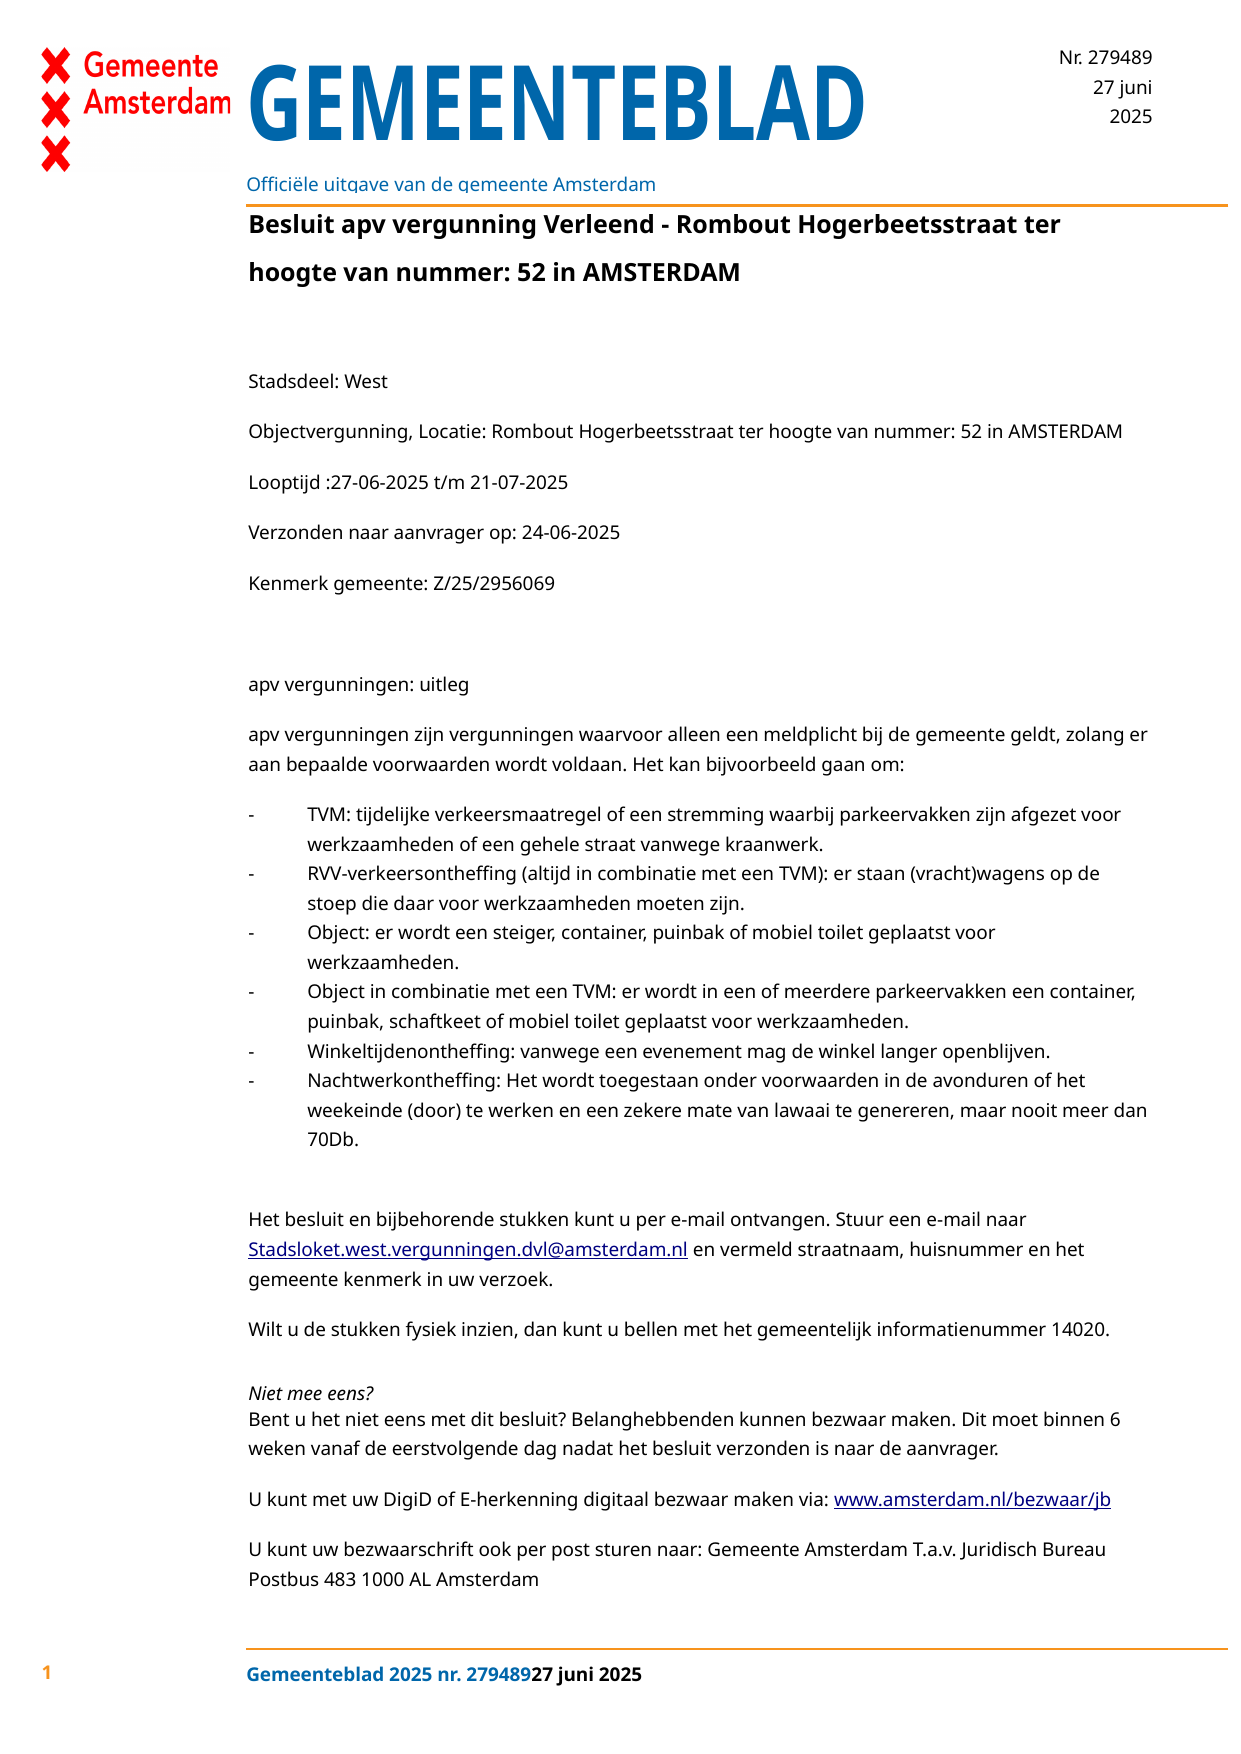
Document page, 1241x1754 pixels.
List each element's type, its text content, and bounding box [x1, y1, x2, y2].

list Nachtwerkontheffing: Het wordt toegestaan onder voorwaarden in de avonduren of het weekeinde (door) te werken en een zekere mate van lawaai te genereren, maar nooit meer dan 70Db. [248, 1067, 1152, 1152]
text Besluit apv vergunning Verleend - Rombout Hogerbeetsstraat ter hoogte van nummer: 52 in AMSTERDAM [248, 207, 1152, 288]
text Wilt u de stukken fysiek inzien, dan kunt u bellen met het gemeentelijk informatienummer 14020. [248, 1316, 1152, 1342]
text Objectvergunning, Locatie: Rombout Hogerbeetsstraat ter hoogte van nummer: 52 in AMSTERDAM [248, 419, 1152, 444]
text Het besluit en bijbehorende stukken kunt u per e-mail ontvangen. Stuur een e-mail naar Stadsloket.west.vergunningen.dvl@amsterdam.nl en vermeld straatnaam, huisnummer en het gemeente kenmerk in uw verzoek. [248, 1207, 1152, 1292]
text Niet mee eens? [248, 1380, 1152, 1406]
text Kenmerk gemeente: Z/25/2956069 [248, 570, 1152, 596]
text Bent u het niet eens met dit besluit? Belanghebbenden kunnen bezwaar maken. Dit moet binnen 6 weken vanaf de eerstvolgende dag nadat het besluit verzonden is naar de aanvrager. [248, 1406, 1152, 1461]
text apv vergunningen: uitleg [248, 671, 1152, 697]
picture [41, 47, 231, 172]
list Winkeltijdenontheffing: vanwege een evenement mag de winkel langer openblijven. [248, 1038, 1152, 1064]
list RVV-verkeersontheffing (altijd in combinatie met een TVM): er staan (vracht)wagens op de stoep die daar voor werkzaamheden moeten zijn. [248, 860, 1152, 916]
text U kunt met uw DigiD of E-herkenning digitaal bezwaar maken via: www.amsterdam.nl/bezwaar/jb [248, 1486, 1152, 1512]
text Stadsdeel: West [248, 368, 1152, 394]
text apv vergunningen zijn vergunningen waarvoor alleen een meldplicht bij de gemeente geldt, zolang er aan bepaalde voorwaarden wordt voldaan. Het kan bijvoorbeeld gaan om: [248, 721, 1152, 777]
text Looptijd :27-06-2025 t/m 21-07-2025 [248, 469, 1152, 495]
text U kunt uw bezwaarschrift ook per post sturen naar: Gemeente Amsterdam T.a.v. Juridisch Bureau Postbus 483 1000 AL Amsterdam [248, 1536, 1152, 1592]
list Object in combinatie met een TVM: er wordt in een of meerdere parkeervakken een container, puinbak, schaftkeet of mobiel toilet geplaatst voor werkzaamheden. [248, 979, 1152, 1034]
list Object: er wordt een steiger, container, puinbak of mobiel toilet geplaatst voor werkzaamheden. [248, 919, 1152, 975]
text Verzonden naar aanvrager op: 24-06-2025 [248, 519, 1152, 545]
list TVM: tijdelijke verkeersmaatregel of een stremming waarbij parkeervakken zijn afgezet voor werkzaamheden of een gehele straat vanwege kraanwerk. [248, 801, 1152, 857]
